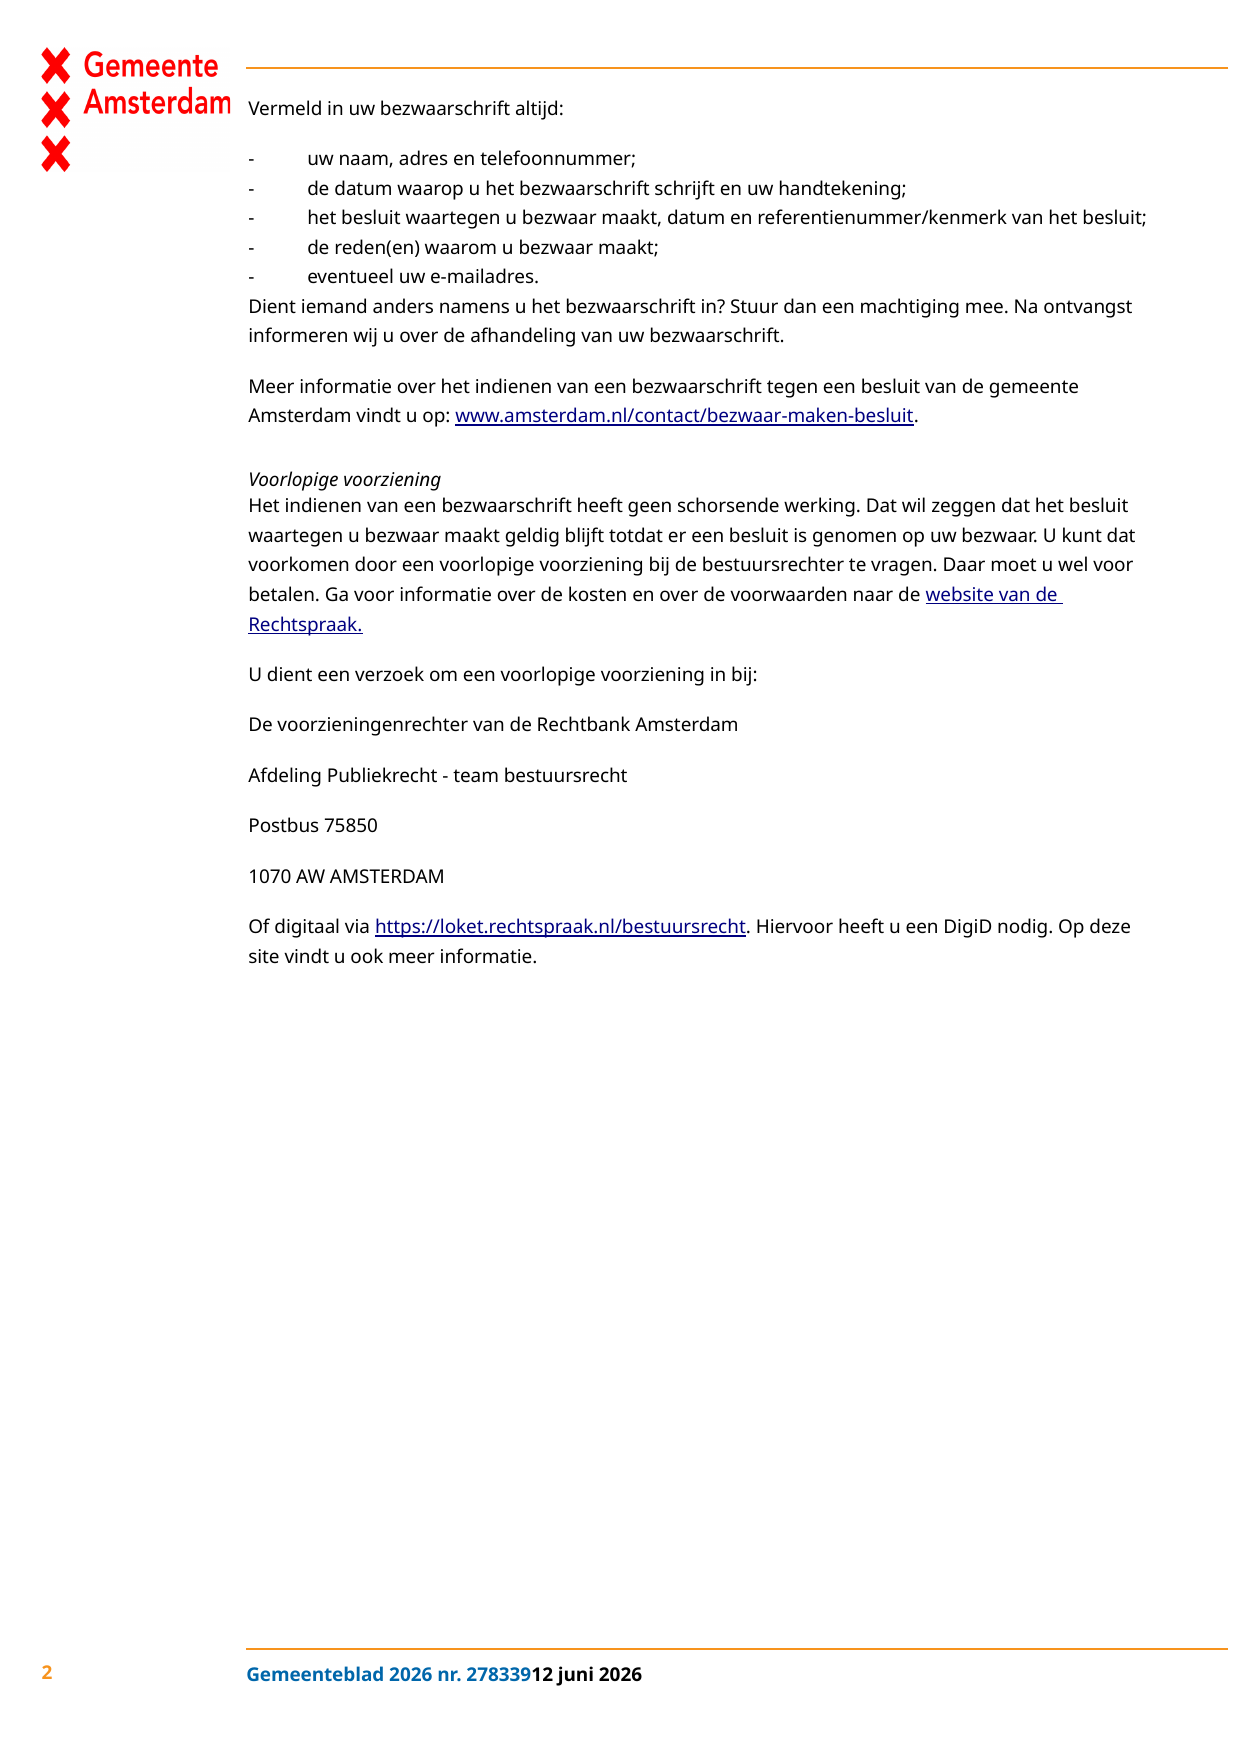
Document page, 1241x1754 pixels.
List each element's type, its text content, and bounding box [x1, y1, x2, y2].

list het besluit waartegen u bezwaar maakt, datum en referentienummer/kenmerk van het besluit; [248, 204, 1152, 230]
list de datum waarop u het bezwaarschrift schrijft en uw handtekening; [248, 175, 1152, 201]
text Voorlopige voorziening [248, 467, 1152, 492]
list eventueel uw e-mailadres. [248, 263, 1152, 289]
text Meer informatie over het indienen van een bezwaarschrift tegen een besluit van de gemeente Amsterdam vindt u op: www.amsterdam.nl/contact/bezwaar-maken-besluit. [248, 373, 1152, 428]
text Het indienen van een bezwaarschrift heeft geen schorsende werking. Dat wil zeggen dat het besluit waartegen u bezwaar maakt geldig blijft totdat er een besluit is genomen op uw bezwaar. U kunt dat voorkomen door een voorlopige voorziening bij de bestuursrechter te vragen. Daar moet u wel voor betalen. Ga voor informatie over de kosten en over de voorwaarden naar de website van de Rechtspraak. [248, 492, 1152, 636]
text Dient iemand anders namens u het bezwaarschrift in? Stuur dan een machtiging mee. Na ontvangst informeren wij u over de afhandeling van uw bezwaarschrift. [248, 293, 1152, 348]
text De voorzieningenrechter van de Rechtbank Amsterdam [248, 712, 1152, 737]
text Postbus 75850 [248, 812, 1152, 838]
list uw naam, adres en telefoonnummer; [248, 145, 1152, 171]
list de reden(en) waarom u bezwaar maakt; [248, 234, 1152, 260]
text Vermeld in uw bezwaarschrift altijd: [248, 95, 1152, 121]
picture [41, 47, 231, 172]
text Afdeling Publiekrecht - team bestuursrecht [248, 762, 1152, 788]
text Of digitaal via https://loket.rechtspraak.nl/bestuursrecht. Hiervoor heeft u een DigiD nodig. Op deze site vindt u ook meer informatie. [248, 913, 1152, 968]
text 1070 AW AMSTERDAM [248, 863, 1152, 888]
text U dient een verzoek om een voorlopige voorziening in bij: [248, 661, 1152, 687]
